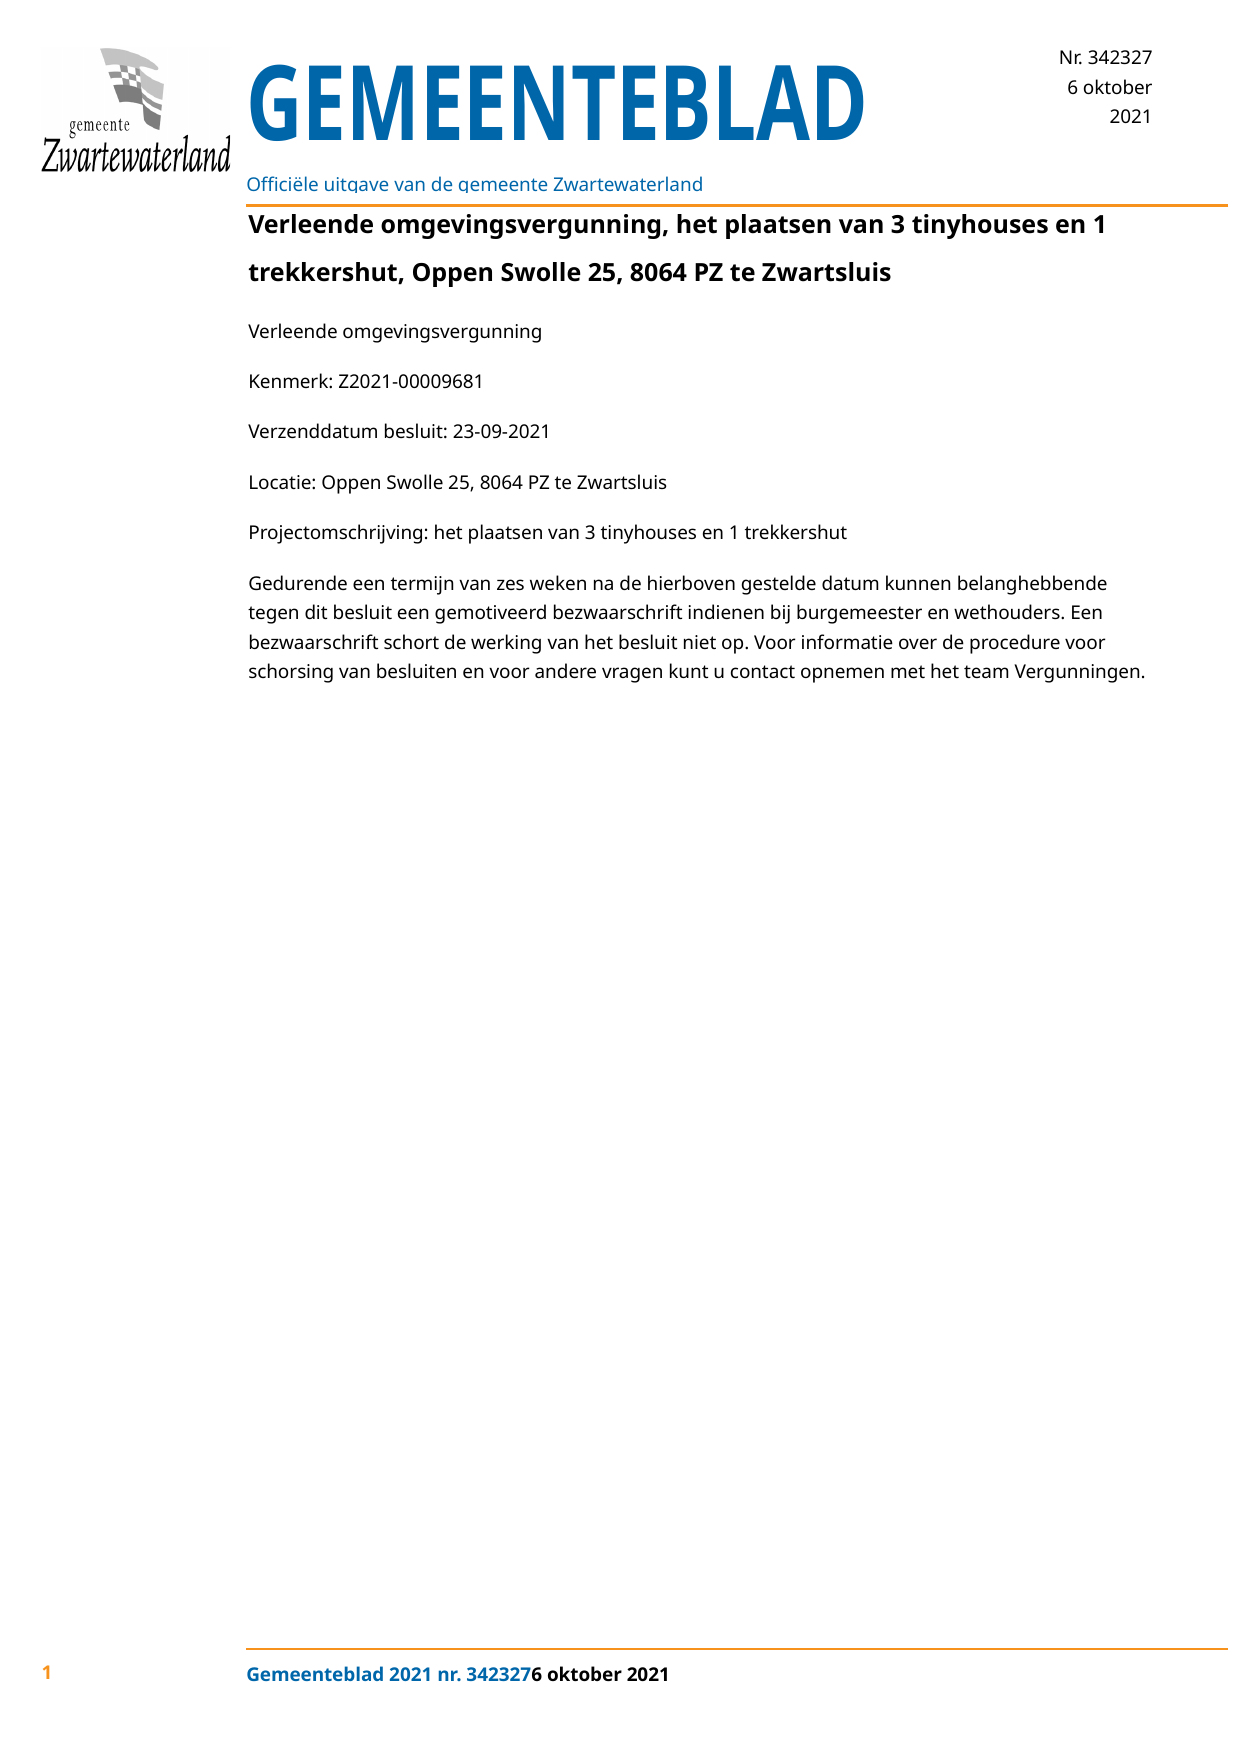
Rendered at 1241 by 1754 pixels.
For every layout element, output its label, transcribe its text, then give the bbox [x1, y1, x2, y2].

text Verleende omgevingsvergunning, het plaatsen van 3 tinyhouses en 1 trekkershut, Oppen Swolle 25, 8064 PZ te Zwartsluis [248, 207, 1152, 288]
text Gedurende een termijn van zes weken na de hierboven gestelde datum kunnen belanghebbende tegen dit besluit een gemotiveerd bezwaarschrift indienen bij burgemeester en wethouders. Een bezwaarschrift schort de werking van het besluit niet op. Voor informatie over de procedure voor schorsing van besluiten en voor andere vragen kunt u contact opnemen met het team Vergunningen. [248, 570, 1152, 684]
text Locatie: Oppen Swolle 25, 8064 PZ te Zwartsluis [248, 469, 1152, 495]
picture [41, 47, 231, 172]
text Projectomschrijving: het plaatsen van 3 tinyhouses en 1 trekkershut [248, 519, 1152, 545]
text Verzenddatum besluit: 23-09-2021 [248, 419, 1152, 444]
text Verleende omgevingsvergunning [248, 318, 1152, 344]
text Kenmerk: Z2021-00009681 [248, 368, 1152, 394]
